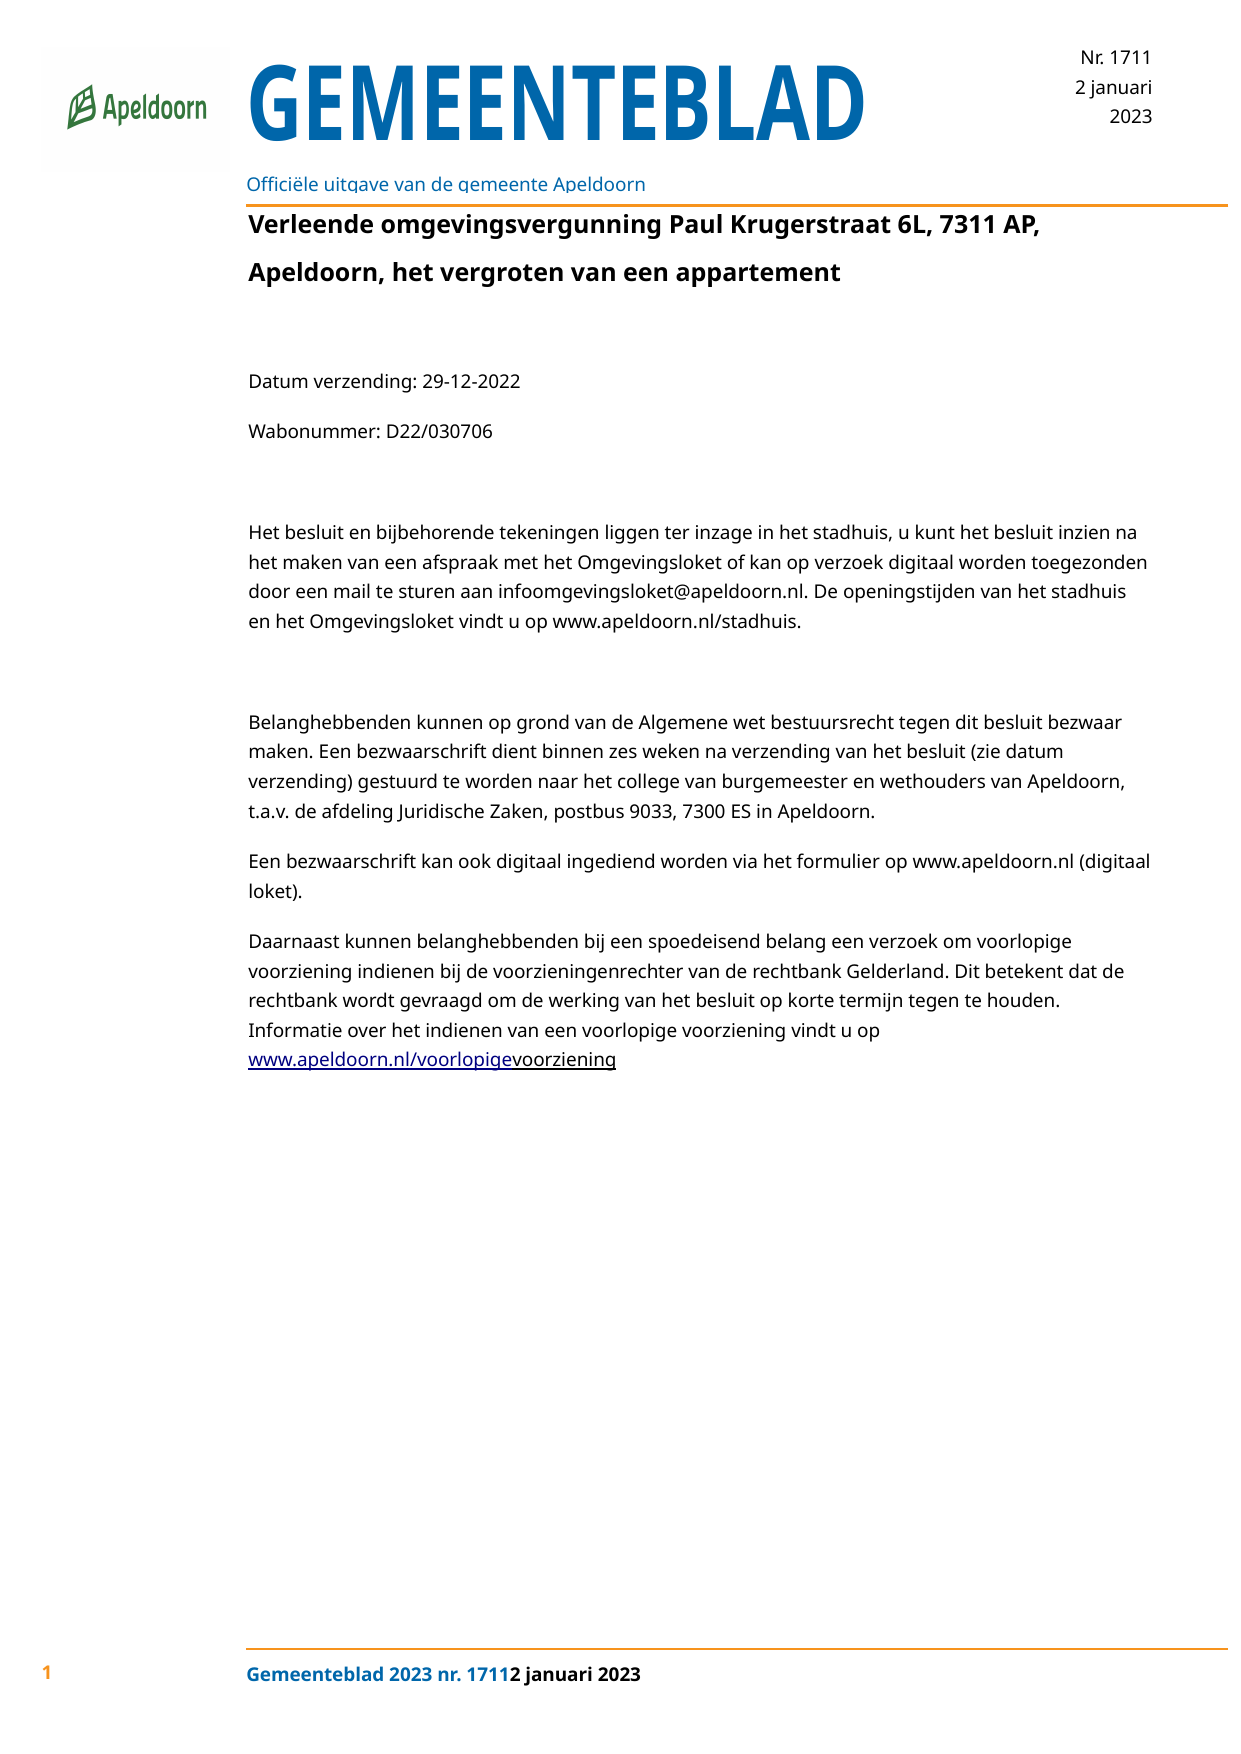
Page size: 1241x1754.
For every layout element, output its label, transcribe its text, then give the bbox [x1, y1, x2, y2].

text Verleende omgevingsvergunning Paul Krugerstraat 6L, 7311 AP, Apeldoorn, het vergroten van een appartement [248, 207, 1152, 288]
text Wabonummer: D22/030706 [248, 419, 1152, 444]
picture [41, 47, 231, 172]
text Een bezwaarschrift kan ook digitaal ingediend worden via het formulier op www.apeldoorn.nl (digitaal loket). [248, 848, 1152, 904]
text Het besluit en bijbehorende tekeningen liggen ter inzage in het stadhuis, u kunt het besluit inzien na het maken van een afspraak met het Omgevingsloket of kan op verzoek digitaal worden toegezonden door een mail te sturen aan infoomgevingsloket@apeldoorn.nl. De openingstijden van het stadhuis en het Omgevingsloket vindt u op www.apeldoorn.nl/stadhuis. [248, 519, 1152, 634]
text Datum verzending: 29-12-2022 [248, 368, 1152, 394]
text Daarnaast kunnen belanghebbenden bij een spoedeisend belang een verzoek om voorlopige voorziening indienen bij de voorzieningenrechter van de rechtbank Gelderland. Dit betekent dat de rechtbank wordt gevraagd om de werking van het besluit op korte termijn tegen te houden. Informatie over het indienen van een voorlopige voorziening vindt u op www.apeldoorn.nl/voorlopigevoorziening [248, 928, 1152, 1072]
text Belanghebbenden kunnen op grond van de Algemene wet bestuursrecht tegen dit besluit bezwaar maken. Een bezwaarschrift dient binnen zes weken na verzending van het besluit (zie datum verzending) gestuurd te worden naar het college van burgemeester en wethouders van Apeldoorn, t.a.v. de afdeling Juridische Zaken, postbus 9033, 7300 ES in Apeldoorn. [248, 709, 1152, 824]
